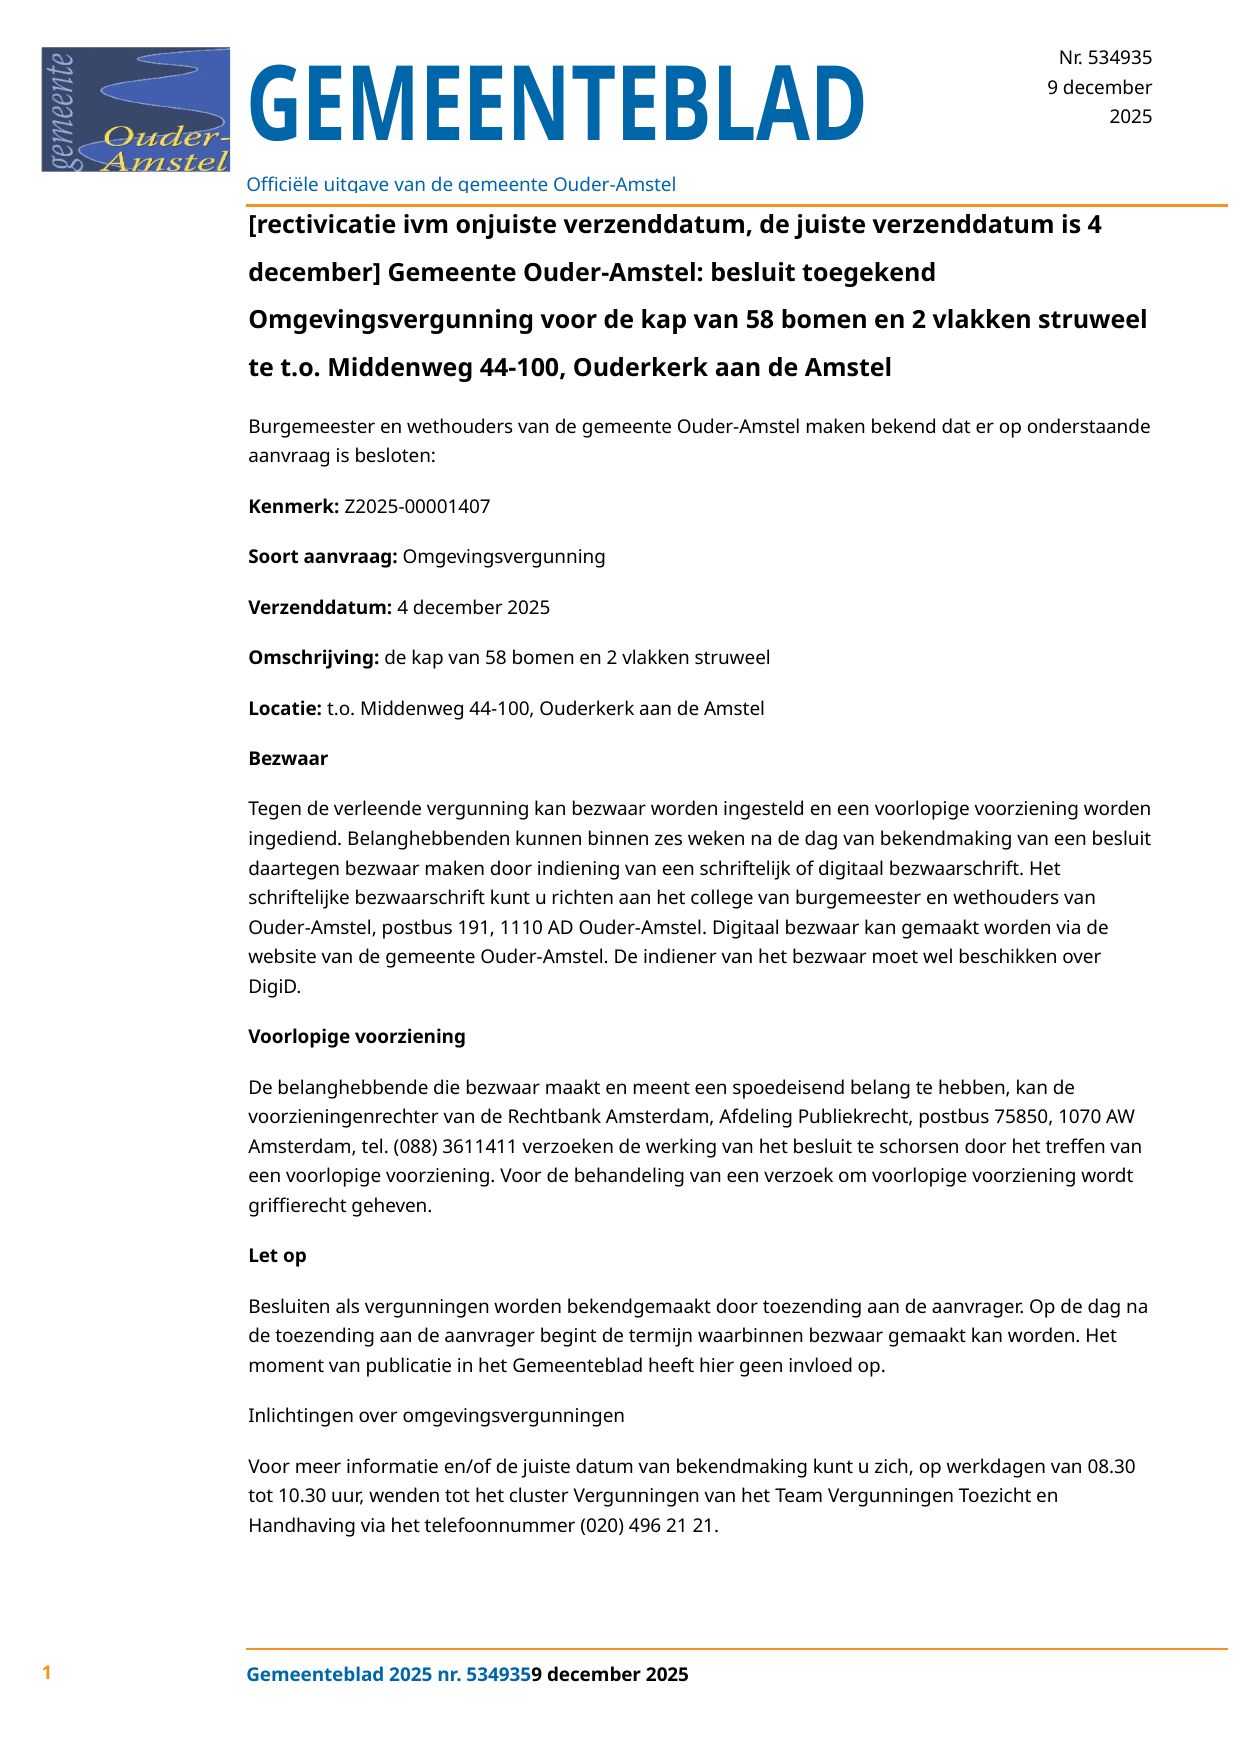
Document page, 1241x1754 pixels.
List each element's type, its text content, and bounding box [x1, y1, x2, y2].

picture [41, 47, 231, 172]
text [rectivicatie ivm onjuiste verzenddatum, de juiste verzenddatum is 4 december] Gemeente Ouder-Amstel: besluit toegekend Omgevingsvergunning voor de kap van 58 bomen en 2 vlakken struweel te t.o. Middenweg 44-100, Ouderkerk aan de Amstel [248, 207, 1152, 384]
text Kenmerk: Z2025-00001407 [248, 493, 1152, 519]
text Omschrijving: de kap van 58 bomen en 2 vlakken struweel [248, 644, 1152, 670]
text Bezwaar [248, 745, 1152, 771]
text Voorlopige voorziening [248, 1023, 1152, 1049]
text Besluiten als vergunningen worden bekendgemaakt door toezending aan de aanvrager. Op de dag na de toezending aan de aanvrager begint de termijn waarbinnen bezwaar gemaakt kan worden. Het moment van publicatie in het Gemeenteblad heeft hier geen invloed op. [248, 1293, 1152, 1378]
text Voor meer informatie en/of de juiste datum van bekendmaking kunt u zich, op werkdagen van 08.30 tot 10.30 uur, wenden tot het cluster Vergunningen van het Team Vergunningen Toezicht en Handhaving via het telefoonnummer (020) 496 21 21. [248, 1453, 1152, 1538]
text Verzenddatum: 4 december 2025 [248, 594, 1152, 620]
text Tegen de verleende vergunning kan bezwaar worden ingesteld en een voorlopige voorziening worden ingediend. Belanghebbenden kunnen binnen zes weken na de dag van bekendmaking van een besluit daartegen bezwaar maken door indiening van een schriftelijk of digitaal bezwaarschrift. Het schriftelijke bezwaarschrift kunt u richten aan het college van burgemeester en wethouders van Ouder-Amstel, postbus 191, 1110 AD Ouder-Amstel. Digitaal bezwaar kan gemaakt worden via de website van de gemeente Ouder-Amstel. De indiener van het bezwaar moet wel beschikken over DigiD. [248, 796, 1152, 999]
text Locatie: t.o. Middenweg 44-100, Ouderkerk aan de Amstel [248, 695, 1152, 721]
text Inlichtingen over omgevingsvergunningen [248, 1403, 1152, 1428]
text Let op [248, 1243, 1152, 1268]
text De belanghebbende die bezwaar maakt en meent een spoedeisend belang te hebben, kan de voorzieningenrechter van de Rechtbank Amsterdam, Afdeling Publiekrecht, postbus 75850, 1070 AW Amsterdam, tel. (088) 3611411 verzoeken de werking van het besluit te schorsen door het treffen van een voorlopige voorziening. Voor de behandeling van een verzoek om voorlopige voorziening wordt griffierecht geheven. [248, 1074, 1152, 1218]
text Burgemeester en wethouders van de gemeente Ouder-Amstel maken bekend dat er op onderstaande aanvraag is besloten: [248, 413, 1152, 468]
text Soort aanvraag: Omgevingsvergunning [248, 543, 1152, 569]
